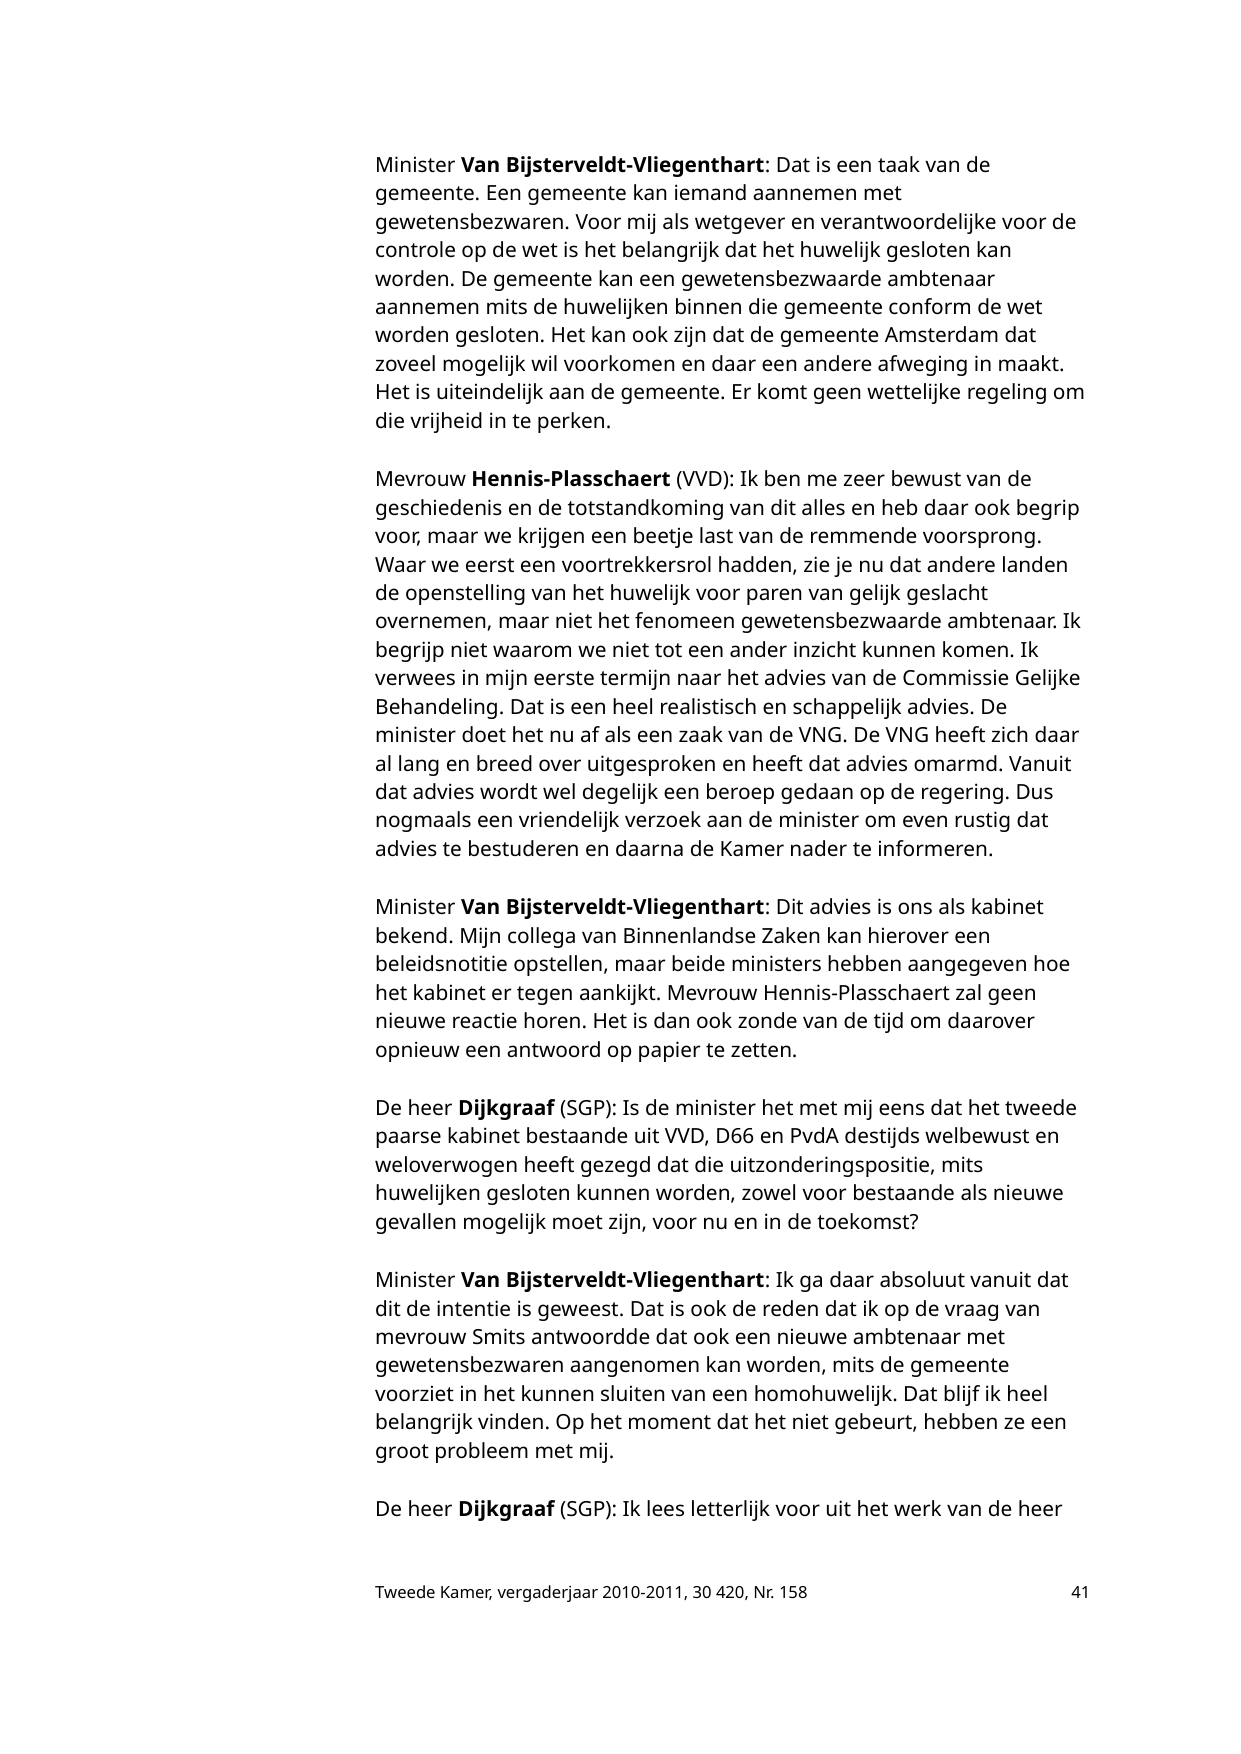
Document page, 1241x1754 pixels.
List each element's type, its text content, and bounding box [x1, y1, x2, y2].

text Minister Van Bijsterveldt-Vliegenthart: Dit advies is ons als kabinet bekend. Mijn collega van Binnenlandse Zaken kan hierover een beleidsnotitie opstellen, maar beide ministers hebben aangegeven hoe het kabinet er tegen aankijkt. Mevrouw Hennis-Plasschaert zal geen nieuwe reactie horen. Het is dan ook zonde van de tijd om daarover opnieuw een antwoord op papier te zetten. [375, 892, 1090, 1063]
text Mevrouw Hennis-Plasschaert (VVD): Ik ben me zeer bewust van de geschiedenis en de totstandkoming van dit alles en heb daar ook begrip voor, maar we krijgen een beetje last van de remmende voorsprong. Waar we eerst een voortrekkersrol hadden, zie je nu dat andere landen de openstelling van het huwelijk voor paren van gelijk geslacht overnemen, maar niet het fenomeen gewetensbezwaarde ambtenaar. Ik begrijp niet waarom we niet tot een ander inzicht kunnen komen. Ik verwees in mijn eerste termijn naar het advies van de Commissie Gelijke Behandeling. Dat is een heel realistisch en schappelijk advies. De minister doet het nu af als een zaak van de VNG. De VNG heeft zich daar al lang en breed over uitgesproken en heeft dat advies omarmd. Vanuit dat advies wordt wel degelijk een beroep gedaan op de regering. Dus nogmaals een vriendelijk verzoek aan de minister om even rustig dat advies te bestuderen en daarna de Kamer nader te informeren. [375, 464, 1090, 862]
text Minister Van Bijsterveldt-Vliegenthart: Dat is een taak van de gemeente. Een gemeente kan iemand aannemen met gewetensbezwaren. Voor mij als wetgever en verantwoordelijke voor de controle op de wet is het belangrijk dat het huwelijk gesloten kan worden. De gemeente kan een gewetensbezwaarde ambtenaar aannemen mits de huwelijken binnen die gemeente conform de wet worden gesloten. Het kan ook zijn dat de gemeente Amsterdam dat zoveel mogelijk wil voorkomen en daar een andere afweging in maakt. Het is uiteindelijk aan de gemeente. Er komt geen wettelijke regeling om die vrijheid in te perken. [375, 150, 1090, 434]
text De heer Dijkgraaf (SGP): Ik lees letterlijk voor uit het werk van de heer [375, 1494, 1090, 1523]
text De heer Dijkgraaf (SGP): Is de minister het met mij eens dat het tweede paarse kabinet bestaande uit VVD, D66 en PvdA destijds welbewust en weloverwogen heeft gezegd dat die uitzonderingspositie, mits huwelijken gesloten kunnen worden, zowel voor bestaande als nieuwe gevallen mogelijk moet zijn, voor nu en in de toekomst? [375, 1093, 1090, 1235]
text Minister Van Bijsterveldt-Vliegenthart: Ik ga daar absoluut vanuit dat dit de intentie is geweest. Dat is ook de reden dat ik op de vraag van mevrouw Smits antwoordde dat ook een nieuwe ambtenaar met gewetensbezwaren aangenomen kan worden, mits de gemeente voorziet in het kunnen sluiten van een homohuwelijk. Dat blijf ik heel belangrijk vinden. Op het moment dat het niet gebeurt, hebben ze een groot probleem met mij. [375, 1265, 1090, 1464]
